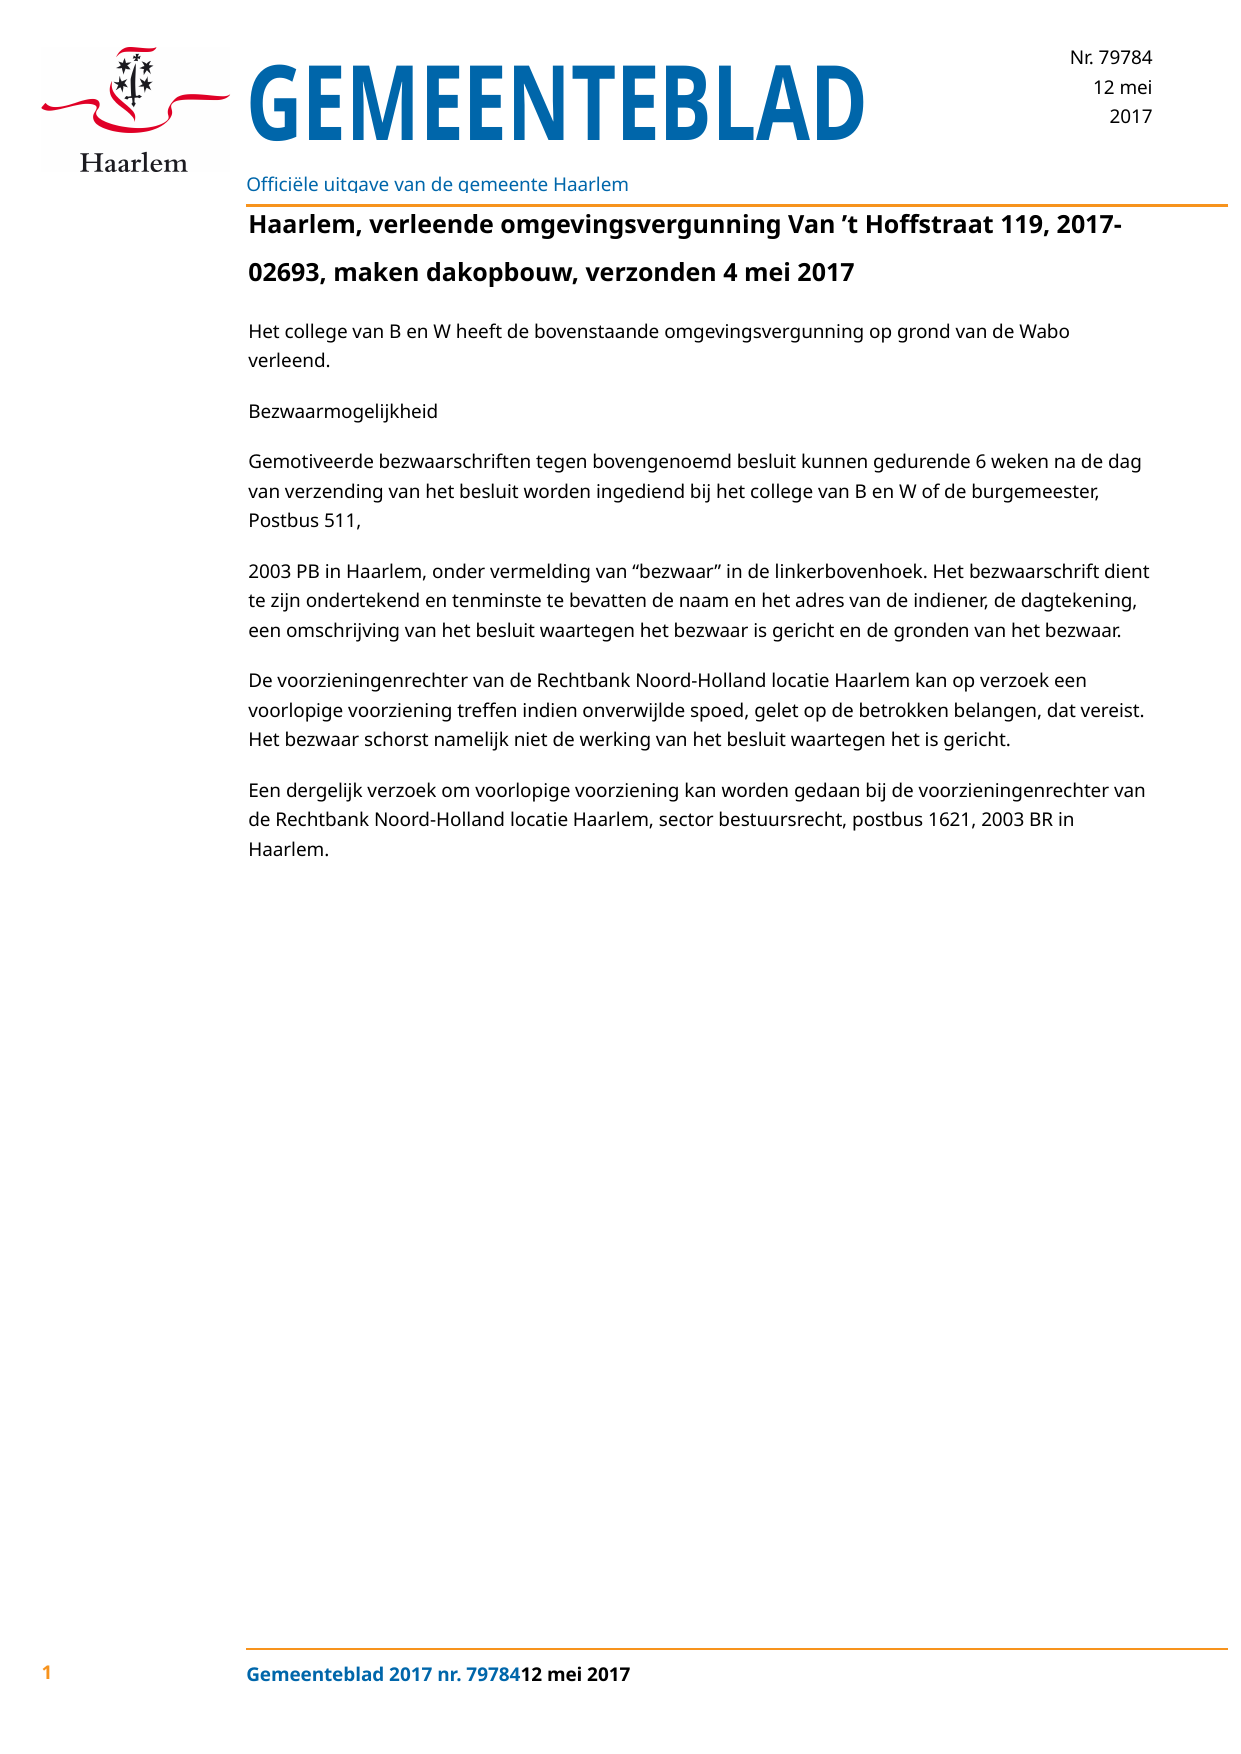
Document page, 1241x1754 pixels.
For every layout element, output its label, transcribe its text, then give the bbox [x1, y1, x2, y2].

picture [41, 47, 231, 172]
text 2003 PB in Haarlem, onder vermelding van “bezwaar” in de linkerbovenhoek. Het bezwaarschrift dient te zijn ondertekend en tenminste te bevatten de naam en het adres van de indiener, de dagtekening, een omschrijving van het besluit waartegen het bezwaar is gericht en de gronden van het bezwaar. [248, 558, 1152, 643]
text Haarlem, verleende omgevingsvergunning Van ’t Hoffstraat 119, 2017-02693, maken dakopbouw, verzonden 4 mei 2017 [248, 207, 1152, 288]
text Gemotiveerde bezwaarschriften tegen bovengenoemd besluit kunnen gedurende 6 weken na de dag van verzending van het besluit worden ingediend bij het college van B en W of de burgemeester, Postbus 511, [248, 448, 1152, 533]
text De voorzieningenrechter van de Rechtbank Noord-Holland locatie Haarlem kan op verzoek een voorlopige voorziening treffen indien onverwijlde spoed, gelet op de betrokken belangen, dat vereist. Het bezwaar schorst namelijk niet de werking van het besluit waartegen het is gericht. [248, 667, 1152, 752]
text Het college van B en W heeft de bovenstaande omgevingsvergunning op grond van de Wabo verleend. [248, 318, 1152, 373]
text Bezwaarmogelijkheid [248, 398, 1152, 424]
text Een dergelijk verzoek om voorlopige voorziening kan worden gedaan bij de voorzieningenrechter van de Rechtbank Noord-Holland locatie Haarlem, sector bestuursrecht, postbus 1621, 2003 BR in Haarlem. [248, 777, 1152, 862]
